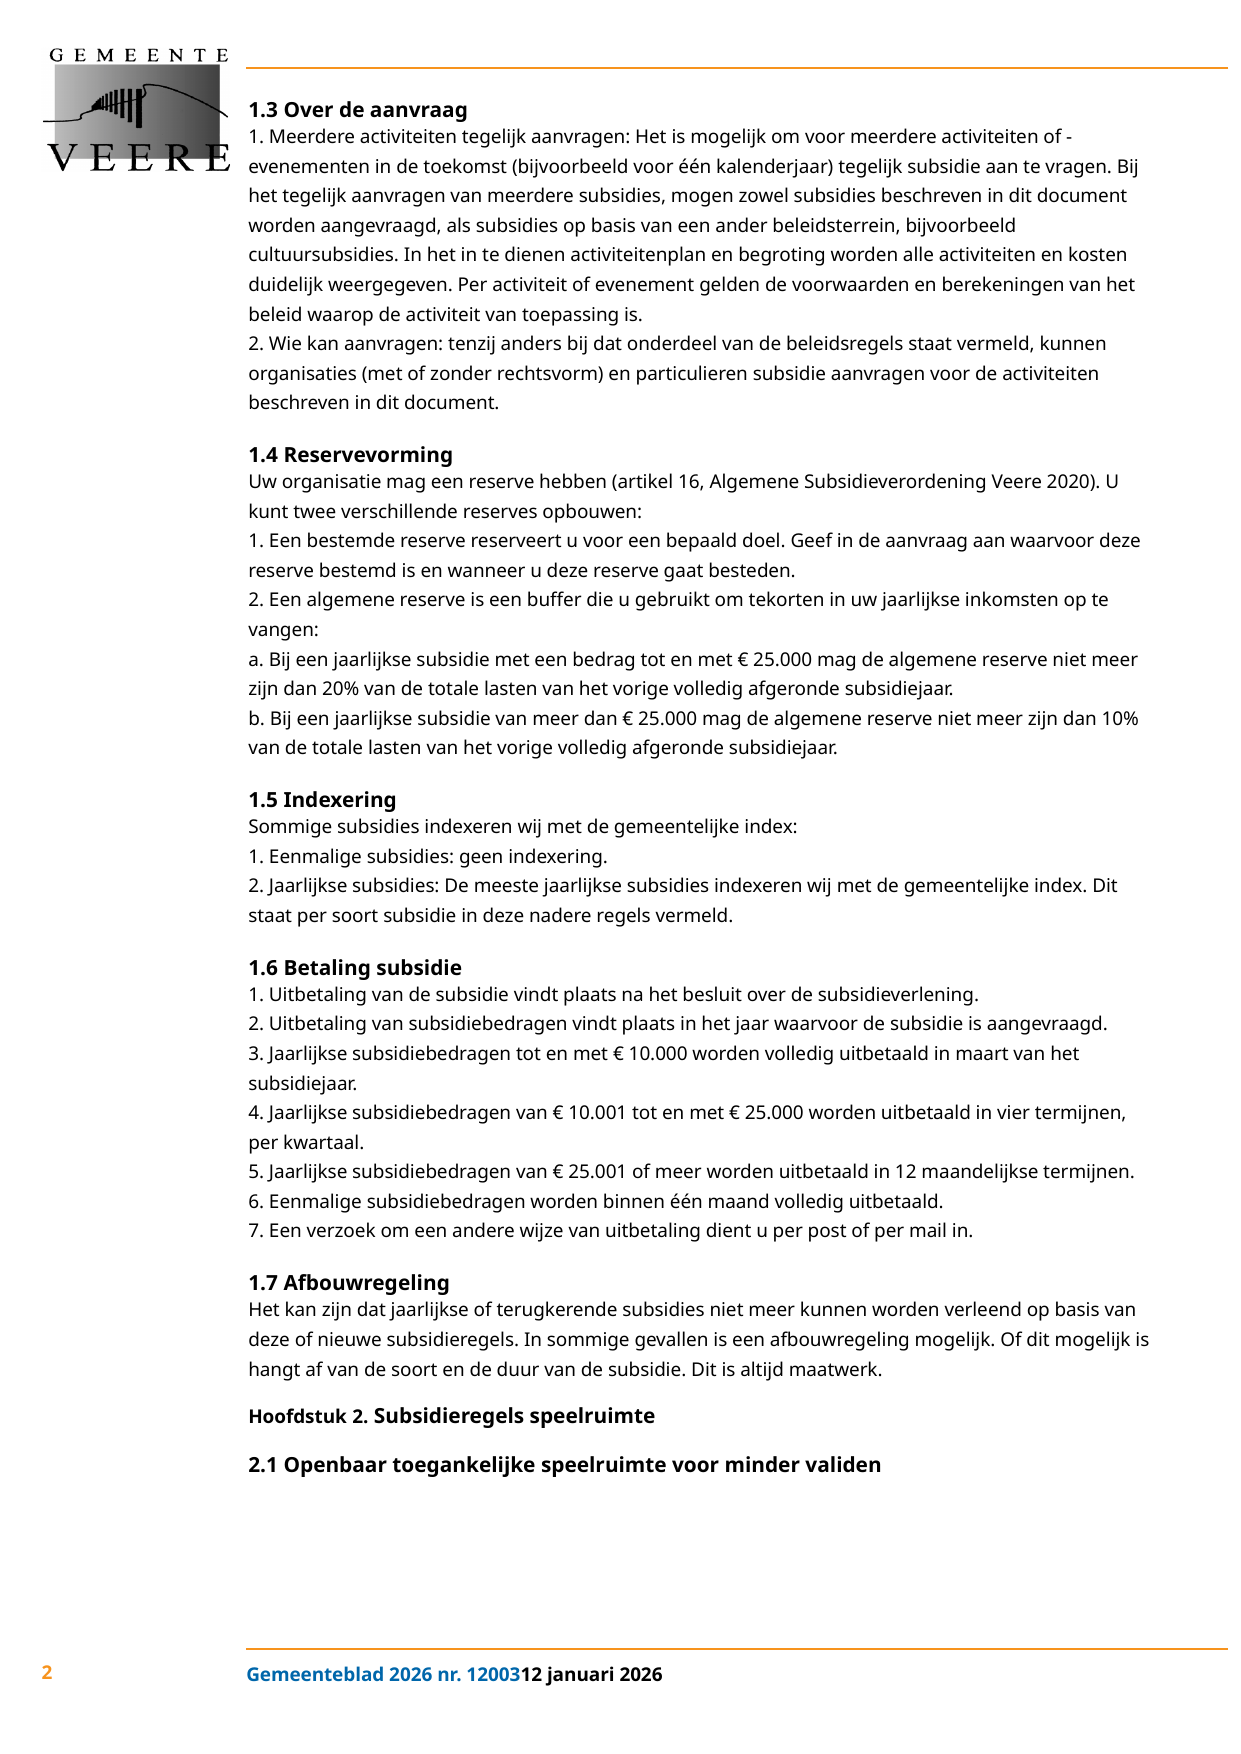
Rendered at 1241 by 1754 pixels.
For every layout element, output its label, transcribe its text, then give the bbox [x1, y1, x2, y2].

picture [41, 47, 231, 172]
text Hoofdstuk 2. Subsidieregels speelruimte [248, 1401, 1152, 1430]
text 2. Wie kan aanvragen: tenzij anders bij dat onderdeel van de beleidsregels staat vermeld, kunnen organisaties (met of zonder rechtsvorm) en particulieren subsidie aanvragen voor de activiteiten beschreven in dit document. [248, 330, 1152, 415]
text 1. Meerdere activiteiten tegelijk aanvragen: Het is mogelijk om voor meerdere activiteiten of -evenementen in de toekomst (bijvoorbeeld voor één kalenderjaar) tegelijk subsidie aan te vragen. Bij het tegelijk aanvragen van meerdere subsidies, mogen zowel subsidies beschreven in dit document worden aangevraagd, als subsidies op basis van een ander beleidsterrein, bijvoorbeeld cultuursubsidies. In het in te dienen activiteitenplan en begroting worden alle activiteiten en kosten duidelijk weergegeven. Per activiteit of evenement gelden de voorwaarden en berekeningen van het beleid waarop de activiteit van toepassing is. [248, 123, 1152, 326]
text 1.6 Betaling subsidie [248, 953, 1152, 981]
text 1. Een bestemde reserve reserveert u voor een bepaald doel. Geef in de aanvraag aan waarvoor deze reserve bestemd is en wanneer u deze reserve gaat besteden. [248, 527, 1152, 583]
text 2. Uitbetaling van subsidiebedragen vindt plaats in het jaar waarvoor de subsidie is aangevraagd. [248, 1011, 1152, 1036]
text 1.3 Over de aanvraag [248, 95, 1152, 123]
text 1.7 Afbouwregeling [248, 1268, 1152, 1297]
text 2. Jaarlijkse subsidies: De meeste jaarlijkse subsidies indexeren wij met de gemeentelijke index. Dit staat per soort subsidie in deze nadere regels vermeld. [248, 873, 1152, 928]
text a. Bij een jaarlijkse subsidie met een bedrag tot en met € 25.000 mag de algemene reserve niet meer zijn dan 20% van de totale lasten van het vorige volledig afgeronde subsidiejaar. [248, 646, 1152, 701]
text 1.5 Indexering [248, 785, 1152, 813]
text 1.4 Reservevorming [248, 440, 1152, 468]
text 7. Een verzoek om een andere wijze van uitbetaling dient u per post of per mail in. [248, 1218, 1152, 1243]
text Uw organisatie mag een reserve hebben (artikel 16, Algemene Subsidieverordening Veere 2020). U kunt twee verschillende reserves opbouwen: [248, 468, 1152, 524]
text 4. Jaarlijkse subsidiebedragen van € 10.001 tot en met € 25.000 worden uitbetaald in vier termijnen, per kwartaal. [248, 1099, 1152, 1155]
text 2.1 Openbaar toegankelijke speelruimte voor minder validen [248, 1451, 1152, 1479]
text 6. Eenmalige subsidiebedragen worden binnen één maand volledig uitbetaald. [248, 1188, 1152, 1214]
text Sommige subsidies indexeren wij met de gemeentelijke index: [248, 813, 1152, 839]
text 1. Eenmalige subsidies: geen indexering. [248, 843, 1152, 869]
text 5. Jaarlijkse subsidiebedragen van € 25.001 of meer worden uitbetaald in 12 maandelijkse termijnen. [248, 1158, 1152, 1184]
text 1. Uitbetaling van de subsidie vindt plaats na het besluit over de subsidieverlening. [248, 981, 1152, 1007]
text Het kan zijn dat jaarlijkse of terugkerende subsidies niet meer kunnen worden verleend op basis van deze of nieuwe subsidieregels. In sommige gevallen is een afbouwregeling mogelijk. Of dit mogelijk is hangt af van de soort en de duur van de subsidie. Dit is altijd maatwerk. [248, 1297, 1152, 1381]
text 3. Jaarlijkse subsidiebedragen tot en met € 10.000 worden volledig uitbetaald in maart van het subsidiejaar. [248, 1040, 1152, 1096]
text b. Bij een jaarlijkse subsidie van meer dan € 25.000 mag de algemene reserve niet meer zijn dan 10% van de totale lasten van het vorige volledig afgeronde subsidiejaar. [248, 705, 1152, 760]
text 2. Een algemene reserve is een buffer die u gebruikt om tekorten in uw jaarlijkse inkomsten op te vangen: [248, 587, 1152, 642]
